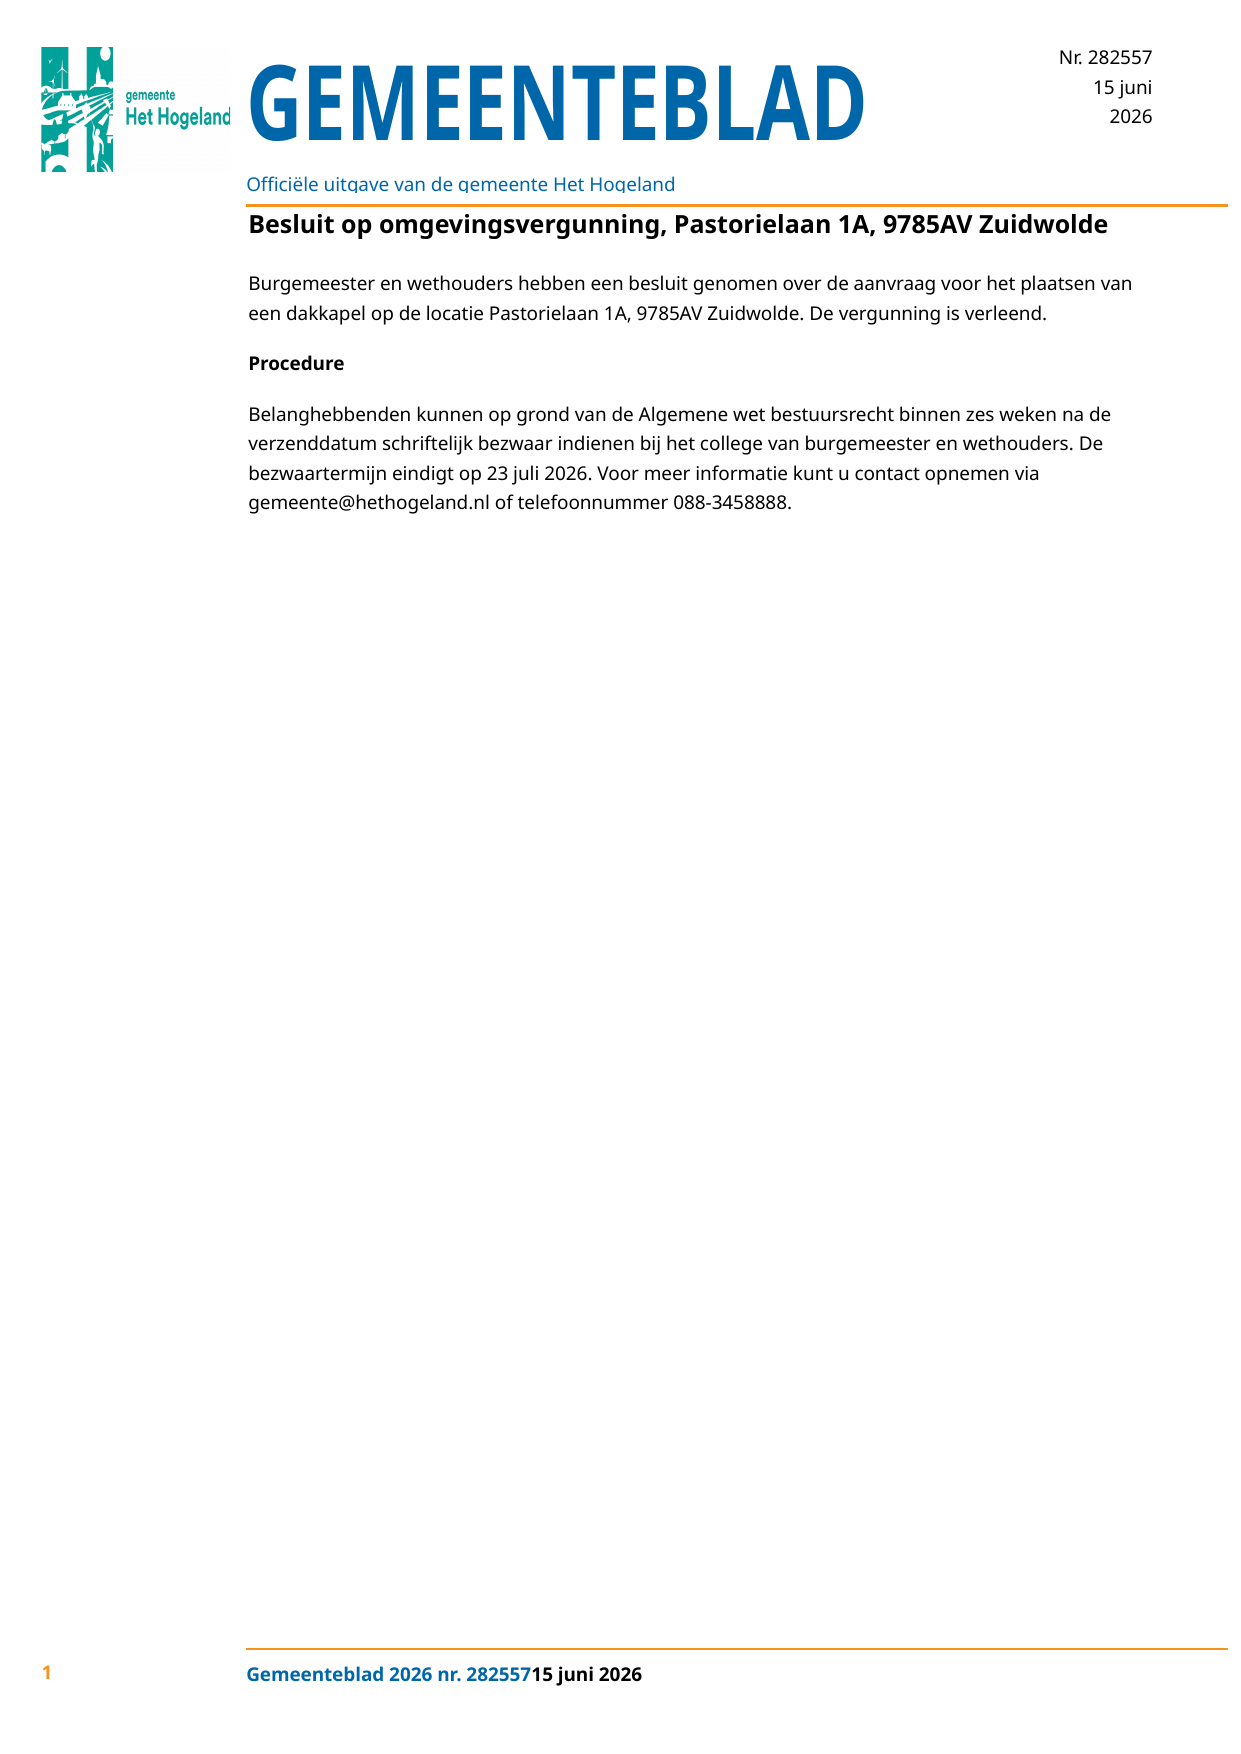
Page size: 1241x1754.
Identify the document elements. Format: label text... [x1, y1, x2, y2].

text Belanghebbenden kunnen op grond van de Algemene wet bestuursrecht binnen zes weken na de verzenddatum schriftelijk bezwaar indienen bij het college van burgemeester en wethouders. De bezwaartermijn eindigt op 23 juli 2026. Voor meer informatie kunt u contact opnemen via gemeente@hethogeland.nl of telefoonnummer 088-3458888. [248, 401, 1152, 515]
picture [41, 47, 231, 172]
text Besluit op omgevingsvergunning, Pastorielaan 1A, 9785AV Zuidwolde [248, 207, 1152, 241]
text Burgemeester en wethouders hebben een besluit genomen over de aanvraag voor het plaatsen van een dakkapel op de locatie Pastorielaan 1A, 9785AV Zuidwolde. De vergunning is verleend. [248, 270, 1152, 326]
text Procedure [248, 350, 1152, 376]
